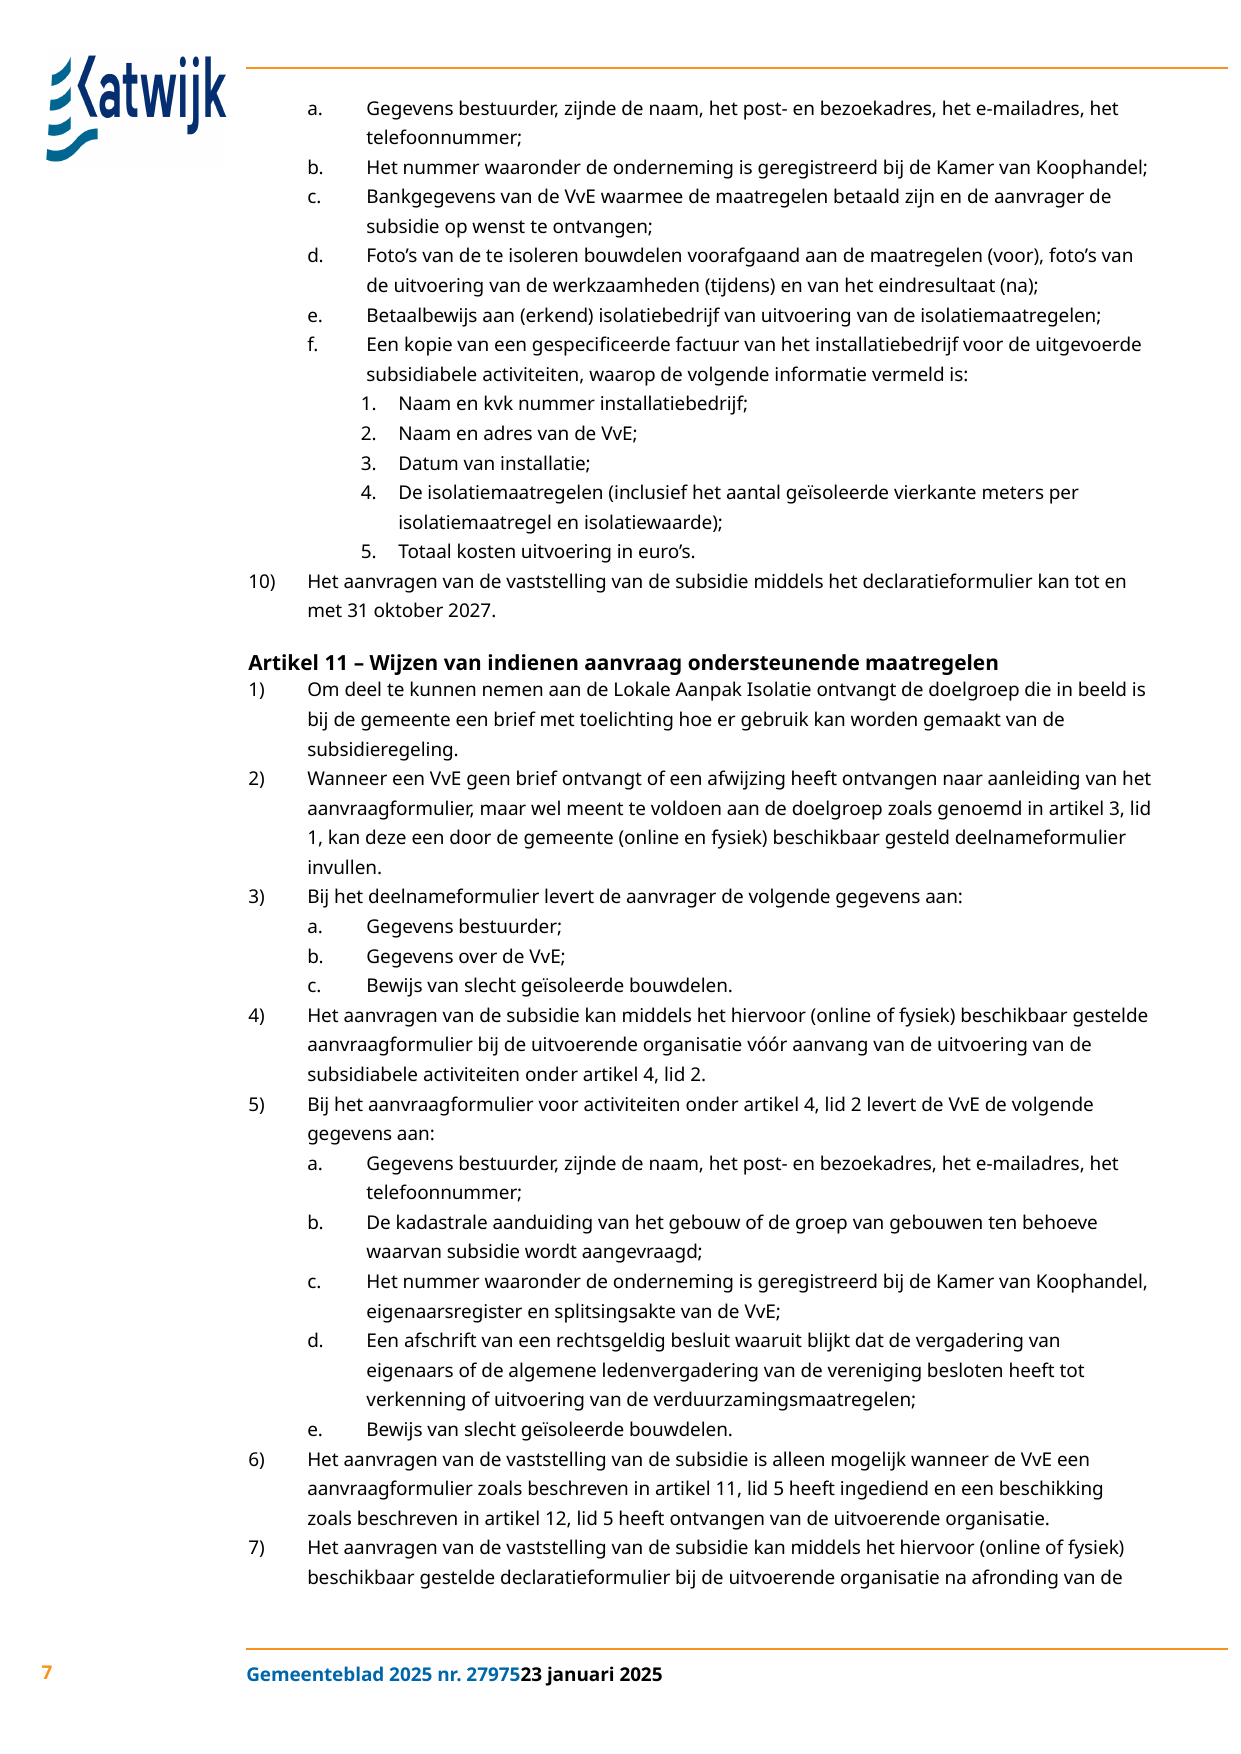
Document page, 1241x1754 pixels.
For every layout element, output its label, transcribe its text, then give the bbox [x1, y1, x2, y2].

list Het aanvragen van de vaststelling van de subsidie is alleen mogelijk wanneer de VvE een aanvraagformulier zoals beschreven in artikel 11, lid 5 heeft ingediend en een beschikking zoals beschreven in artikel 12, lid 5 heeft ontvangen van de uitvoerende organisatie. [248, 1446, 1152, 1531]
list Het nummer waaronder de onderneming is geregistreerd bij de Kamer van Koophandel, eigenaarsregister en splitsingsakte van de VvE; [307, 1268, 1152, 1323]
list Om deel te kunnen nemen aan de Lokale Aanpak Isolatie ontvangt de doelgroep die in beeld is bij de gemeente een brief met toelichting hoe er gebruik kan worden gemaakt van de subsidieregeling. [248, 677, 1152, 761]
list Foto’s van de te isoleren bouwdelen voorafgaand aan de maatregelen (voor), foto’s van de uitvoering van de werkzaamheden (tijdens) en van het eindresultaat (na); [307, 243, 1152, 298]
list Een kopie van een gespecificeerde factuur van het installatiebedrijf voor de uitgevoerde subsidiabele activiteiten, waarop de volgende informatie vermeld is: [307, 331, 1152, 387]
list De isolatiemaatregelen (inclusief het aantal geïsoleerde vierkante meters per isolatiemaatregel en isolatiewaarde); [361, 479, 1152, 535]
list Naam en kvk nummer installatiebedrijf; [361, 391, 1152, 416]
list De kadastrale aanduiding van het gebouw of de groep van gebouwen ten behoeve waarvan subsidie wordt aangevraagd; [307, 1209, 1152, 1264]
list Het aanvragen van de subsidie kan middels het hiervoor (online of fysiek) beschikbaar gestelde aanvraagformulier bij de uitvoerende organisatie vóór aanvang van de uitvoering van de subsidiabele activiteiten onder artikel 4, lid 2. [248, 1002, 1152, 1087]
list Bij het deelnameformulier levert de aanvrager de volgende gegevens aan: [248, 884, 1152, 909]
list Het aanvragen van de vaststelling van de subsidie middels het declaratieformulier kan tot en met 31 oktober 2027. [248, 568, 1152, 623]
list Betaalbewijs aan (erkend) isolatiebedrijf van uitvoering van de isolatiemaatregelen; [307, 302, 1152, 328]
list Bankgegevens van de VvE waarmee de maatregelen betaald zijn en de aanvrager de subsidie op wenst te ontvangen; [307, 183, 1152, 239]
text Artikel 11 – Wijzen van indienen aanvraag ondersteunende maatregelen [248, 648, 1152, 677]
list Bewijs van slecht geïsoleerde bouwdelen. [307, 1416, 1152, 1442]
list Bewijs van slecht geïsoleerde bouwdelen. [307, 972, 1152, 998]
list Bij het aanvraagformulier voor activiteiten onder artikel 4, lid 2 levert de VvE de volgende gegevens aan: [248, 1091, 1152, 1146]
list Het nummer waaronder de onderneming is geregistreerd bij de Kamer van Koophandel; [307, 154, 1152, 180]
list Gegevens bestuurder, zijnde de naam, het post- en bezoekadres, het e-mailadres, het telefoonnummer; [307, 95, 1152, 150]
list Gegevens over de VvE; [307, 943, 1152, 968]
list Wanneer een VvE geen brief ontvangt of een afwijzing heeft ontvangen naar aanleiding van het aanvraagformulier, maar wel meent te voldoen aan de doelgroep zoals genoemd in artikel 3, lid 1, kan deze een door de gemeente (online en fysiek) beschikbaar gesteld deelnameformulier invullen. [248, 765, 1152, 880]
list Een afschrift van een rechtsgeldig besluit waaruit blijkt dat de vergadering van eigenaars of de algemene ledenvergadering van de vereniging besloten heeft tot verkenning of uitvoering van de verduurzamingsmaatregelen; [307, 1327, 1152, 1412]
list Gegevens bestuurder, zijnde de naam, het post- en bezoekadres, het e-mailadres, het telefoonnummer; [307, 1150, 1152, 1205]
list Datum van installatie; [361, 450, 1152, 476]
list Gegevens bestuurder; [307, 913, 1152, 939]
picture [41, 47, 231, 172]
list Naam en adres van de VvE; [361, 420, 1152, 446]
list Totaal kosten uitvoering in euro’s. [361, 538, 1152, 564]
list Het aanvragen van de vaststelling van de subsidie kan middels het hiervoor (online of fysiek) beschikbaar gestelde declaratieformulier bij de uitvoerende organisatie na afronding van de [248, 1534, 1152, 1590]
